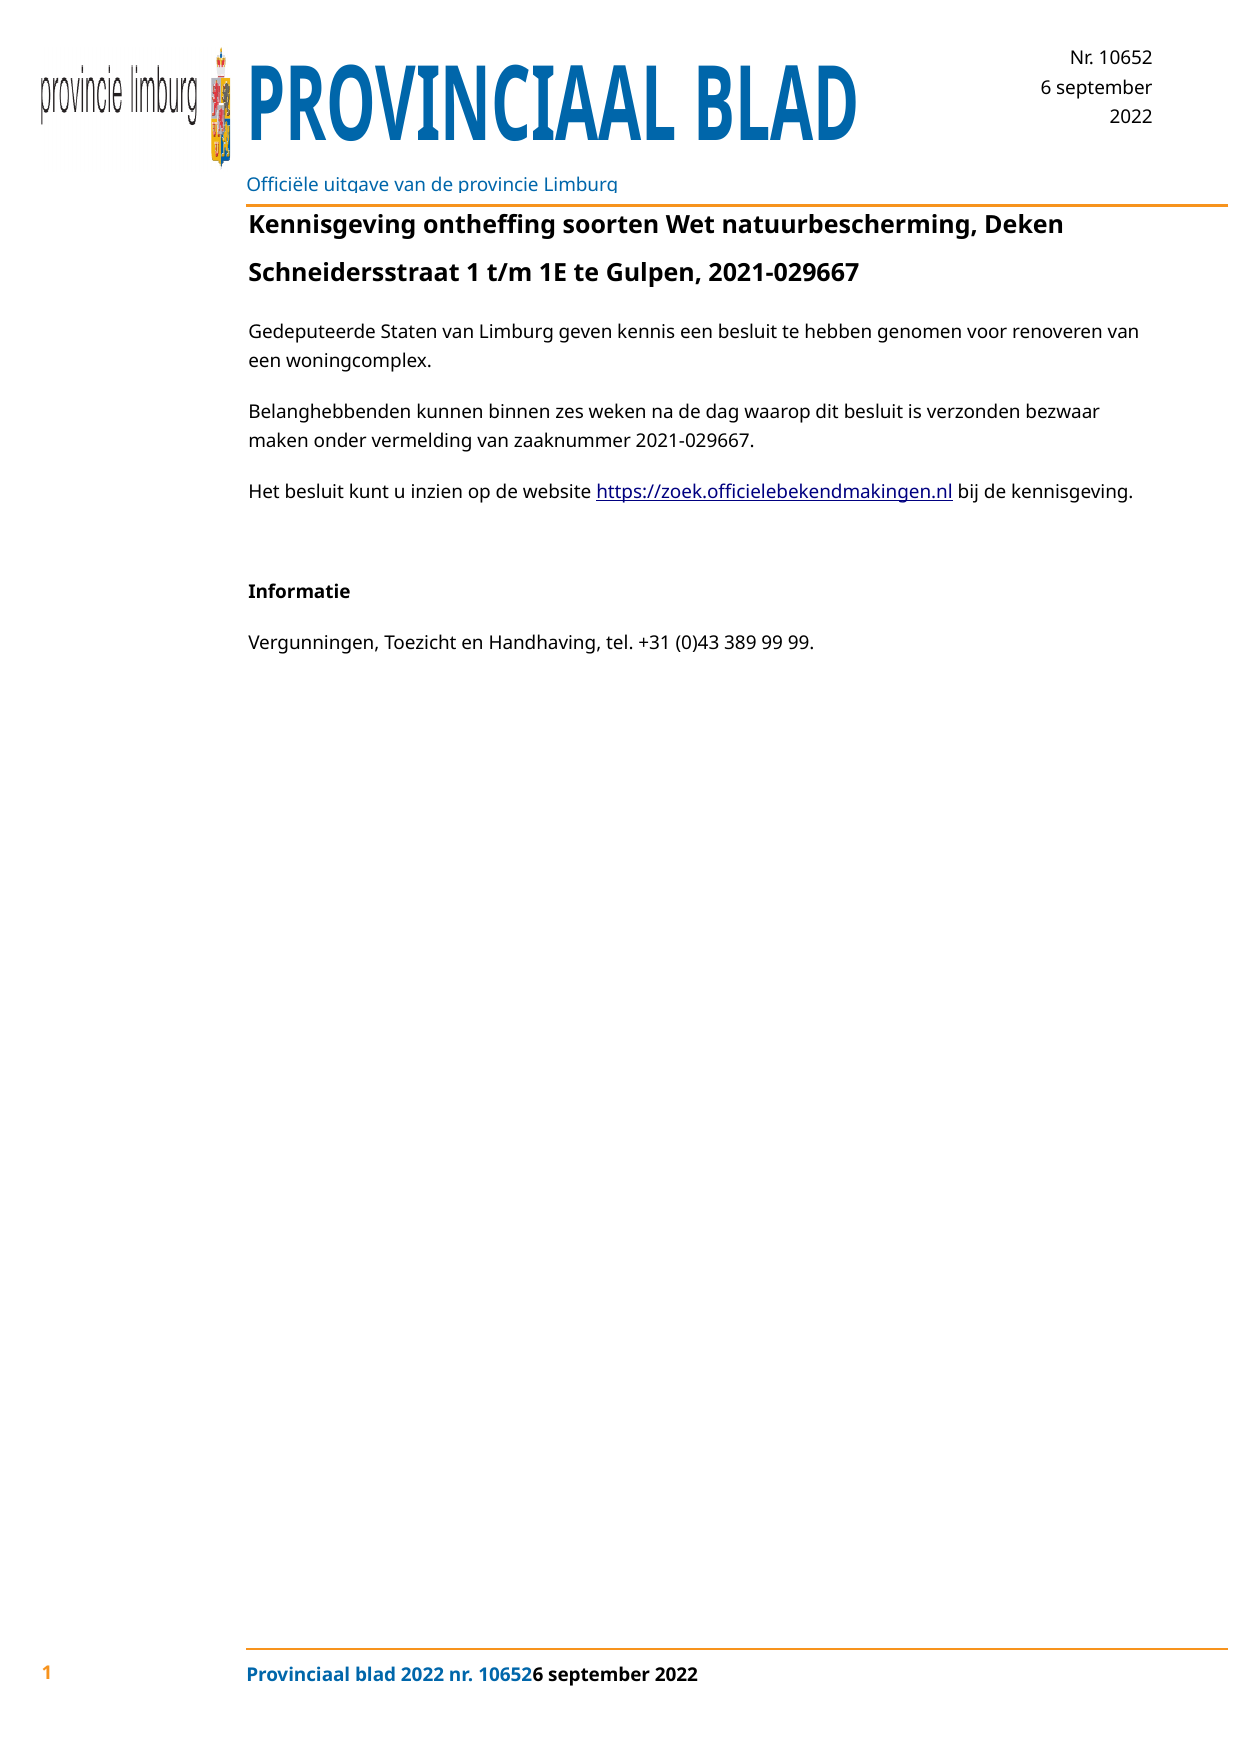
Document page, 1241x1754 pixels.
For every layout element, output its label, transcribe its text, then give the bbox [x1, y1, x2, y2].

text Belanghebbenden kunnen binnen zes weken na de dag waarop dit besluit is verzonden bezwaar maken onder vermelding van zaaknummer 2021-029667. [248, 398, 1152, 453]
text Gedeputeerde Staten van Limburg geven kennis een besluit te hebben genomen voor renoveren van een woningcomplex. [248, 318, 1152, 373]
text Het besluit kunt u inzien op de website https://zoek.officielebekendmakingen.nl bij de kennisgeving. [248, 478, 1152, 504]
text Informatie [248, 579, 1152, 604]
text Vergunningen, Toezicht en Handhaving, tel. +31 (0)43 389 99 99. [248, 629, 1152, 655]
picture [41, 47, 231, 172]
text Kennisgeving ontheffing soorten Wet natuurbescherming, Deken Schneidersstraat 1 t/m 1E te Gulpen, 2021-029667 [248, 207, 1152, 288]
